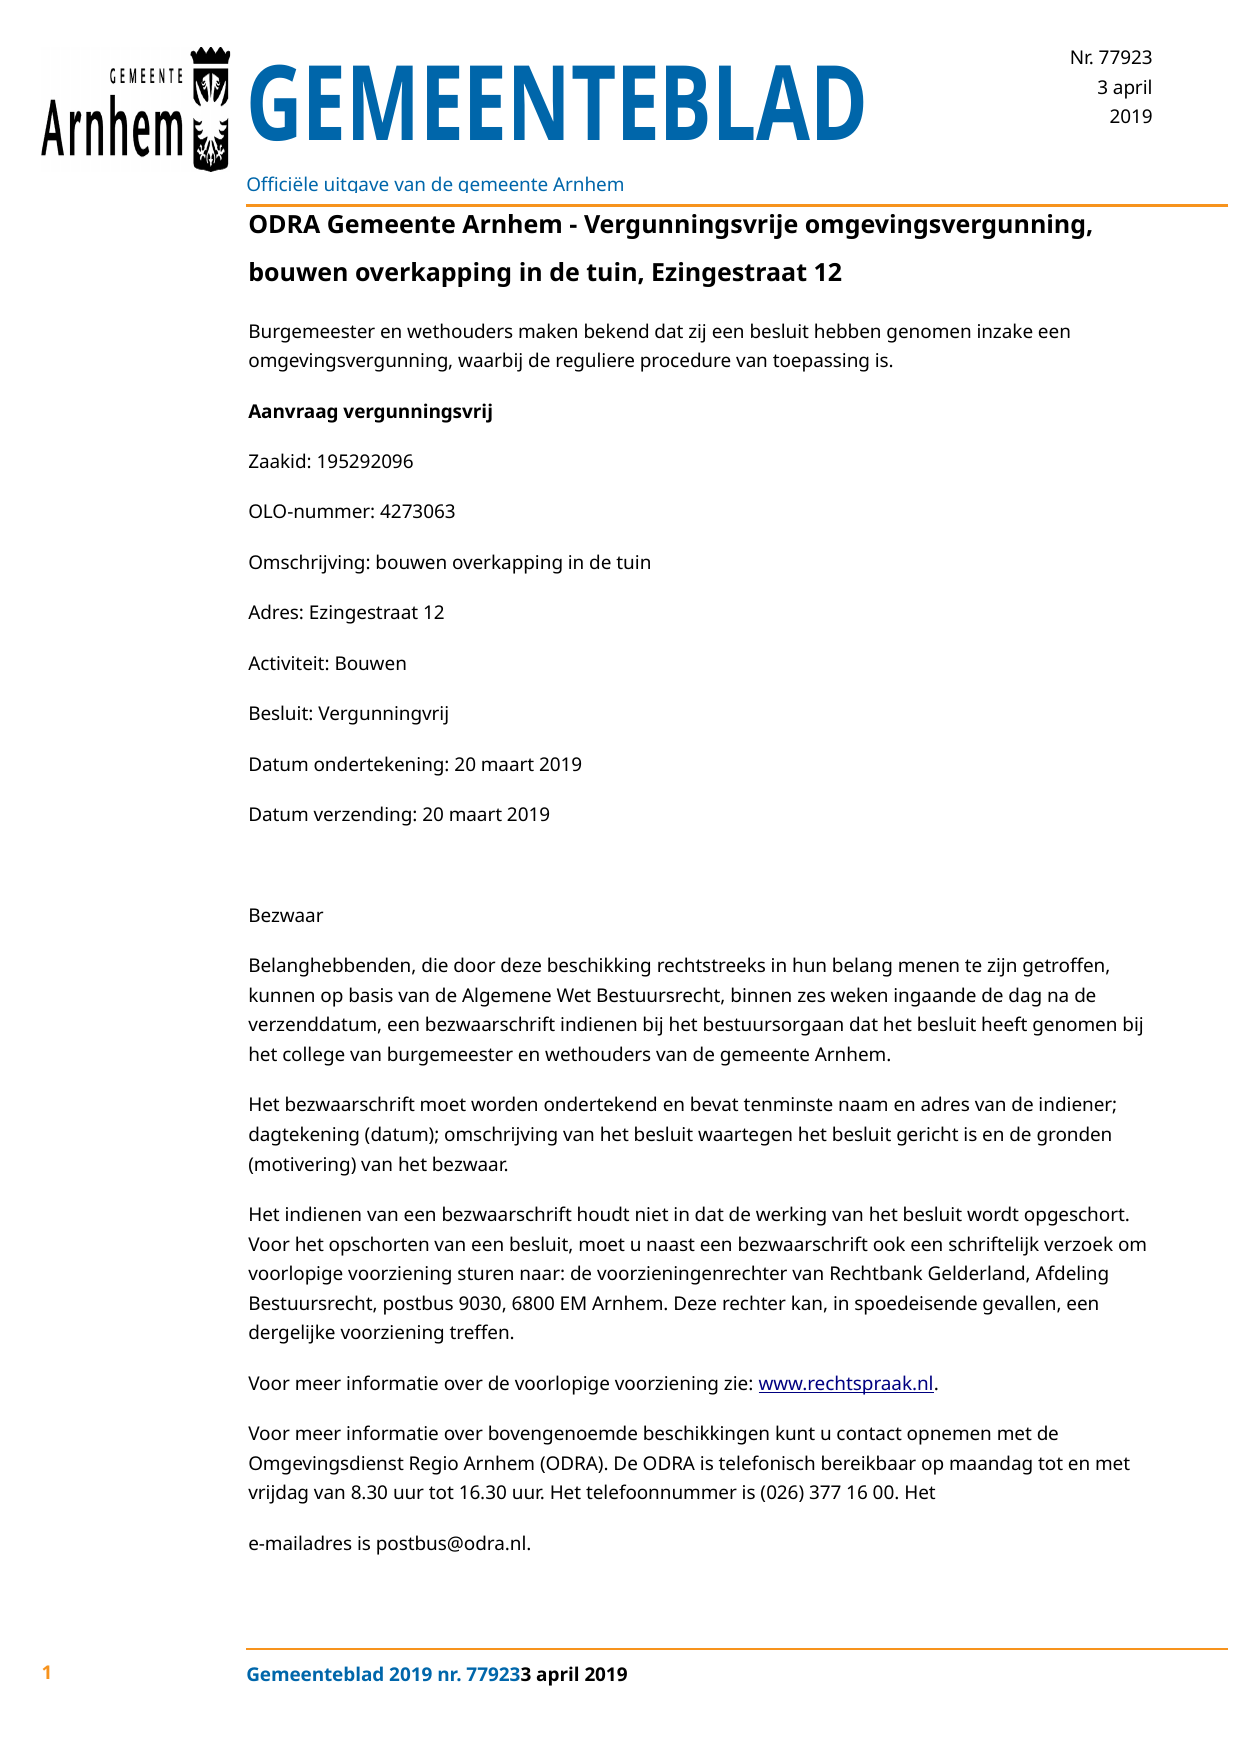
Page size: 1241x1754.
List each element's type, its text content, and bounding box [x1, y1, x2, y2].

text Voor meer informatie over bovengenoemde beschikkingen kunt u contact opnemen met de Omgevingsdienst Regio Arnhem (ODRA). De ODRA is telefonisch bereikbaar op maandag tot en met vrijdag van 8.30 uur tot 16.30 uur. Het telefoonnummer is (026) 377 16 00. Het [248, 1420, 1152, 1505]
text Aanvraag vergunningsvrij [248, 398, 1152, 424]
text ODRA Gemeente Arnhem - Vergunningsvrije omgevingsvergunning, bouwen overkapping in de tuin, Ezingestraat 12 [248, 207, 1152, 288]
text Het indienen van een bezwaarschrift houdt niet in dat de werking van het besluit wordt opgeschort. Voor het opschorten van een besluit, moet u naast een bezwaarschrift ook een schriftelijk verzoek om voorlopige voorziening sturen naar: de voorzieningenrechter van Rechtbank Gelderland, Afdeling Bestuursrecht, postbus 9030, 6800 EM Arnhem. Deze rechter kan, in spoedeisende gevallen, een dergelijke voorziening treffen. [248, 1201, 1152, 1345]
picture [41, 47, 231, 172]
text OLO-nummer: 4273063 [248, 499, 1152, 524]
text Bezwaar [248, 902, 1152, 928]
text Het bezwaarschrift moet worden ondertekend en bevat tenminste naam en adres van de indiener; dagtekening (datum); omschrijving van het besluit waartegen het besluit gericht is en de gronden (motivering) van het bezwaar. [248, 1092, 1152, 1177]
text Adres: Ezingestraat 12 [248, 599, 1152, 625]
text e-mailadres is postbus@odra.nl. [248, 1530, 1152, 1556]
text Besluit: Vergunningvrij [248, 700, 1152, 726]
text Belanghebbenden, die door deze beschikking rechtstreeks in hun belang menen te zijn getroffen, kunnen op basis van de Algemene Wet Bestuursrecht, binnen zes weken ingaande de dag na de verzenddatum, een bezwaarschrift indienen bij het bestuursorgaan dat het besluit heeft genomen bij het college van burgemeester en wethouders van de gemeente Arnhem. [248, 952, 1152, 1067]
text Omschrijving: bouwen overkapping in de tuin [248, 549, 1152, 575]
text Zaakid: 195292096 [248, 448, 1152, 474]
text Burgemeester en wethouders maken bekend dat zij een besluit hebben genomen inzake een omgevingsvergunning, waarbij de reguliere procedure van toepassing is. [248, 318, 1152, 373]
text Activiteit: Bouwen [248, 650, 1152, 676]
text Datum ondertekening: 20 maart 2019 [248, 751, 1152, 777]
text Voor meer informatie over de voorlopige voorziening zie: www.rechtspraak.nl. [248, 1370, 1152, 1396]
text Datum verzending: 20 maart 2019 [248, 801, 1152, 827]
